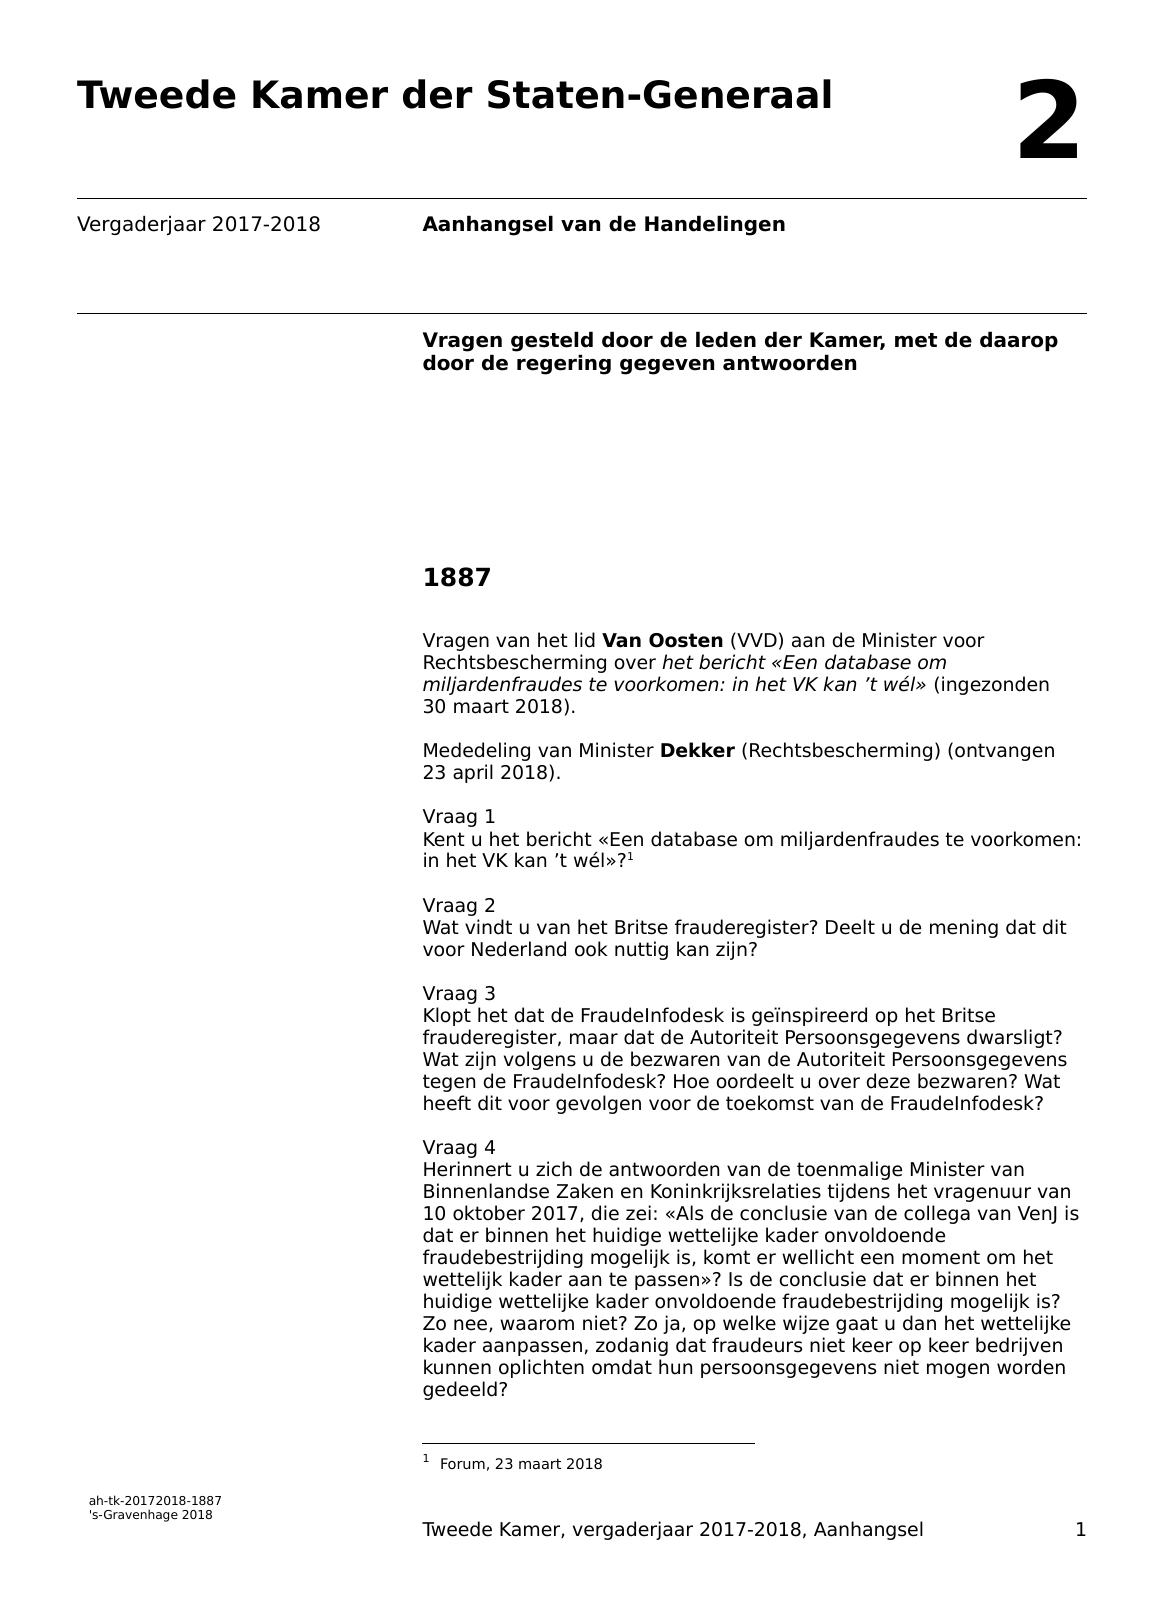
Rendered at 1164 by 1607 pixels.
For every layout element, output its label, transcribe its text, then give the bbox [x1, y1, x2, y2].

table_cell [77, 314, 422, 375]
table_cell Vragen gesteld door de leden der Kamer, met de daarop door de regering gegeven antwoorden [422, 314, 1087, 375]
text Wat vindt u van het Britse frauderegister? Deelt u de mening dat dit voor Nederland ook nuttig kan zijn? [422, 917, 1087, 961]
text Vraag 4 [422, 1137, 1087, 1159]
text Mededeling van Minister Dekker (Rechtsbescherming) (ontvangen 23 april 2018). [422, 740, 1087, 784]
table_cell Vergaderjaar 2017-2018 [77, 199, 422, 313]
text Klopt het dat de FraudeInfodesk is geïnspireerd op het Britse frauderegister, maar dat de Autoriteit Persoonsgegevens dwarsligt? Wat zijn volgens u de bezwaren van de Autoriteit Persoonsgegevens tegen de FraudeInfodesk? Hoe oordeelt u over deze bezwaren? Wat heeft dit voor gevolgen voor de toekomst van de FraudeInfodesk? [422, 1005, 1087, 1114]
text 's-Gravenhage 2018 [88, 1508, 323, 1522]
text 1887 [422, 563, 1087, 592]
table_header Tweede Kamer der Staten-Generaal [77, 59, 886, 198]
text Vraag 1 [422, 806, 1087, 828]
text Herinnert u zich de antwoorden van de toenmalige Minister van Binnenlandse Zaken en Koninkrijksrelaties tijdens het vragenuur van 10 oktober 2017, die zei: «Als de conclusie van de collega van VenJ is dat er binnen het huidige wettelijke kader onvoldoende fraudebestrijding mogelijk is, komt er wellicht een moment om het wettelijk kader aan te passen»? Is de conclusie dat er binnen het huidige wettelijke kader onvoldoende fraudebestrijding mogelijk is? Zo nee, waarom niet? Zo ja, op welke wijze gaat u dan het wettelijke kader aanpassen, zodanig dat fraudeurs niet keer op keer bedrijven kunnen oplichten omdat hun persoonsgegevens niet mogen worden gedeeld? [422, 1159, 1087, 1401]
text Forum, 23 maart 2018 [422, 1452, 1087, 1474]
text Vragen van het lid Van Oosten (VVD) aan de Minister voor Rechtsbescherming over het bericht «Een database om miljardenfraudes te voorkomen: in het VK kan ’t wél» (ingezonden 30 maart 2018). [422, 630, 1087, 718]
text ah-tk-20172018-1887 [88, 1494, 323, 1508]
text Vraag 2 [422, 894, 1087, 917]
text Vraag 3 [422, 983, 1087, 1005]
text Kent u het bericht «Een database om miljardenfraudes te voorkomen: in het VK kan ’t wél»? [422, 828, 1087, 872]
table_header 2 [886, 59, 1087, 198]
table_cell Aanhangsel van de Handelingen [422, 199, 1087, 313]
